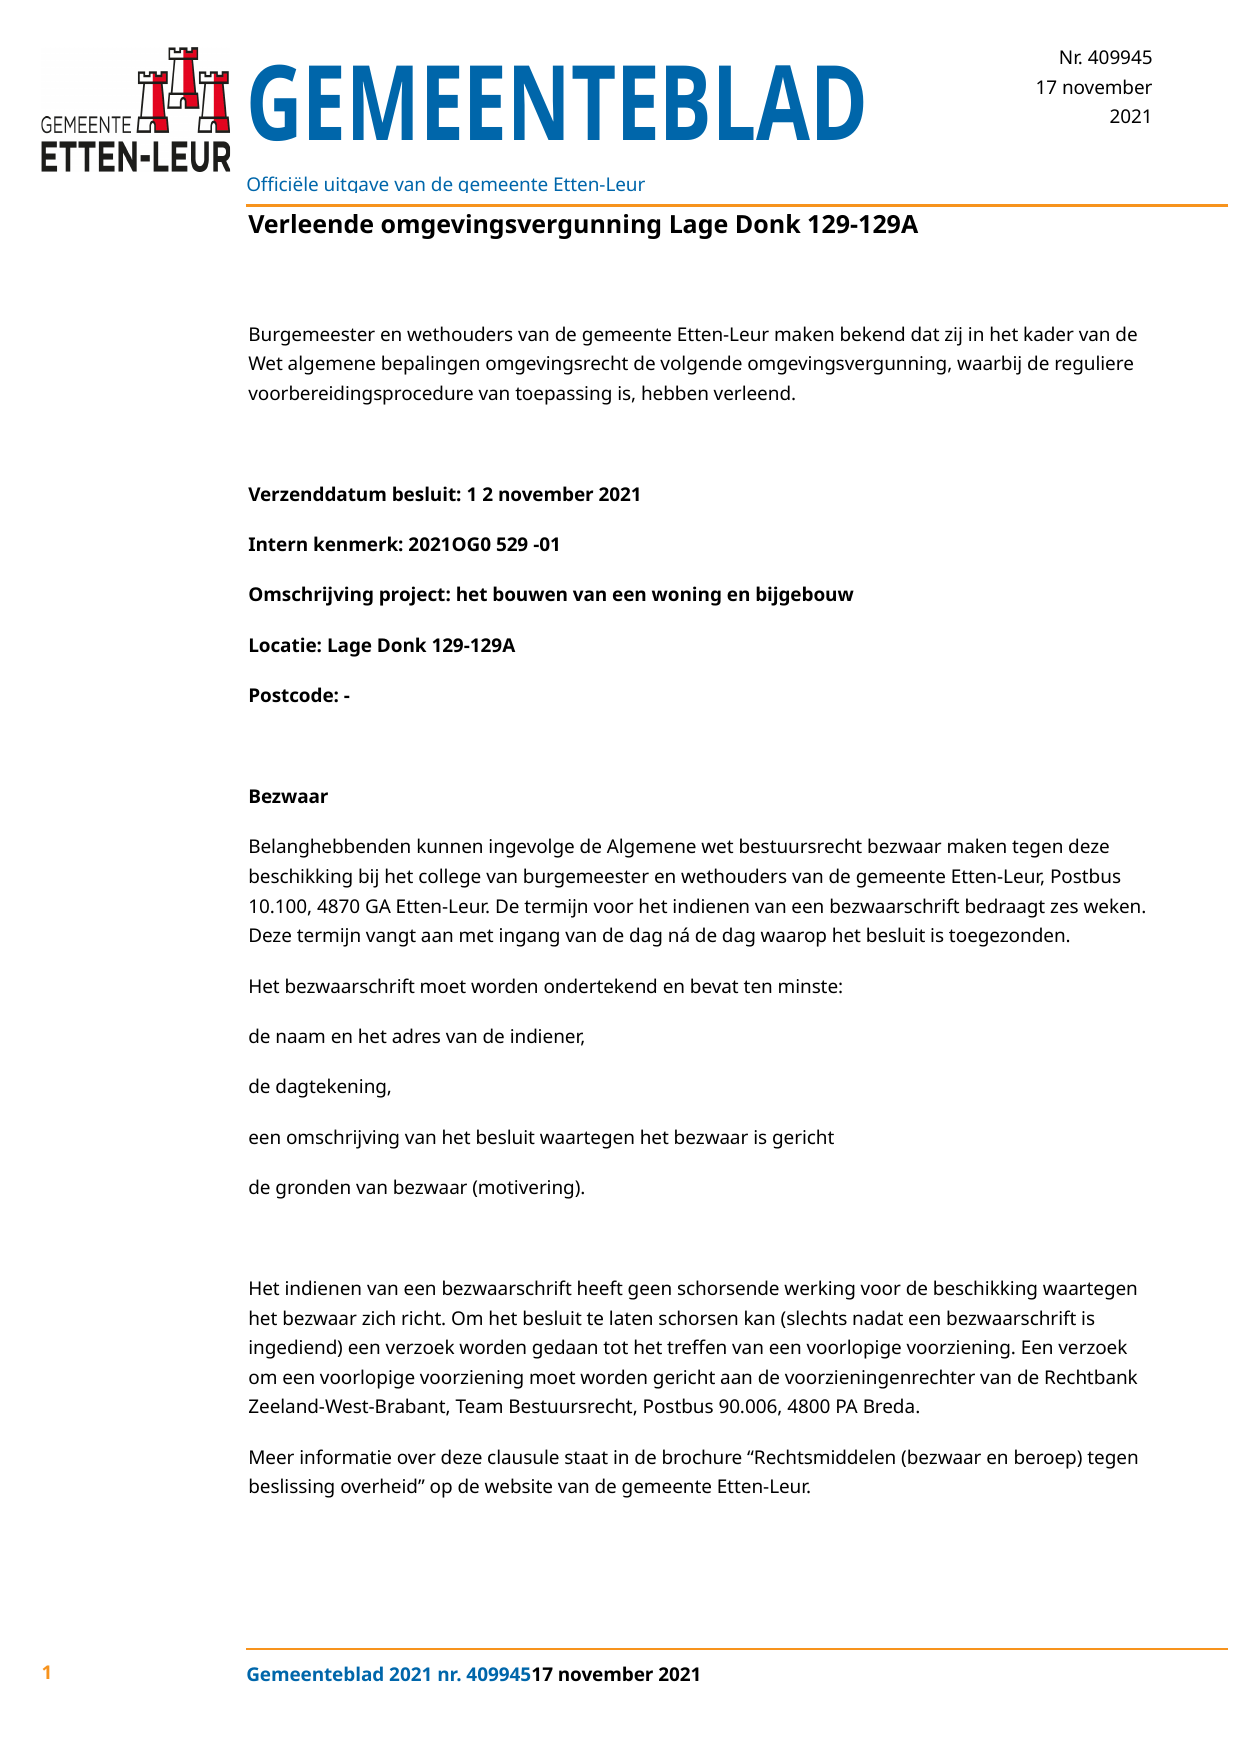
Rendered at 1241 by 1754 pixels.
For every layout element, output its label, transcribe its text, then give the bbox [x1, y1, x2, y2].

text een omschrijving van het besluit waartegen het bezwaar is gericht [248, 1124, 1152, 1150]
text Verzenddatum besluit: 1 2 november 2021 [248, 481, 1152, 506]
text de naam en het adres van de indiener, [248, 1023, 1152, 1049]
text Intern kenmerk: 2021OG0 529 -01 [248, 531, 1152, 557]
text Bezwaar [248, 783, 1152, 809]
text Belanghebbenden kunnen ingevolge de Algemene wet bestuursrecht bezwaar maken tegen deze beschikking bij het college van burgemeester en wethouders van de gemeente Etten-Leur, Postbus 10.100, 4870 GA Etten-Leur. De termijn voor het indienen van een bezwaarschrift bedraagt zes weken. Deze termijn vangt aan met ingang van de dag ná de dag waarop het besluit is toegezonden. [248, 834, 1152, 948]
text Het bezwaarschrift moet worden ondertekend en bevat ten minste: [248, 973, 1152, 998]
text Meer informatie over deze clausule staat in de brochure “Rechtsmiddelen (bezwaar en beroep) tegen beslissing overheid” op de website van de gemeente Etten-Leur. [248, 1444, 1152, 1499]
text Omschrijving project: het bouwen van een woning en bijgebouw [248, 582, 1152, 607]
text de gronden van bezwaar (motivering). [248, 1174, 1152, 1200]
picture [41, 47, 231, 172]
text Verleende omgevingsvergunning Lage Donk 129-129A [248, 207, 1152, 241]
text Het indienen van een bezwaarschrift heeft geen schorsende werking voor de beschikking waartegen het bezwaar zich richt. Om het besluit te laten schorsen kan (slechts nadat een bezwaarschrift is ingediend) een verzoek worden gedaan tot het treffen van een voorlopige voorziening. Een verzoek om een voorlopige voorziening moet worden gericht aan de voorzieningenrechter van de Rechtbank Zeeland-West-Brabant, Team Bestuursrecht, Postbus 90.006, 4800 PA Breda. [248, 1275, 1152, 1419]
text Postcode: - [248, 682, 1152, 708]
text de dagtekening, [248, 1074, 1152, 1099]
text Burgemeester en wethouders van de gemeente Etten-Leur maken bekend dat zij in het kader van de Wet algemene bepalingen omgevingsrecht de volgende omgevingsvergunning, waarbij de reguliere voorbereidingsprocedure van toepassing is, hebben verleend. [248, 321, 1152, 406]
text Locatie: Lage Donk 129-129A [248, 632, 1152, 658]
